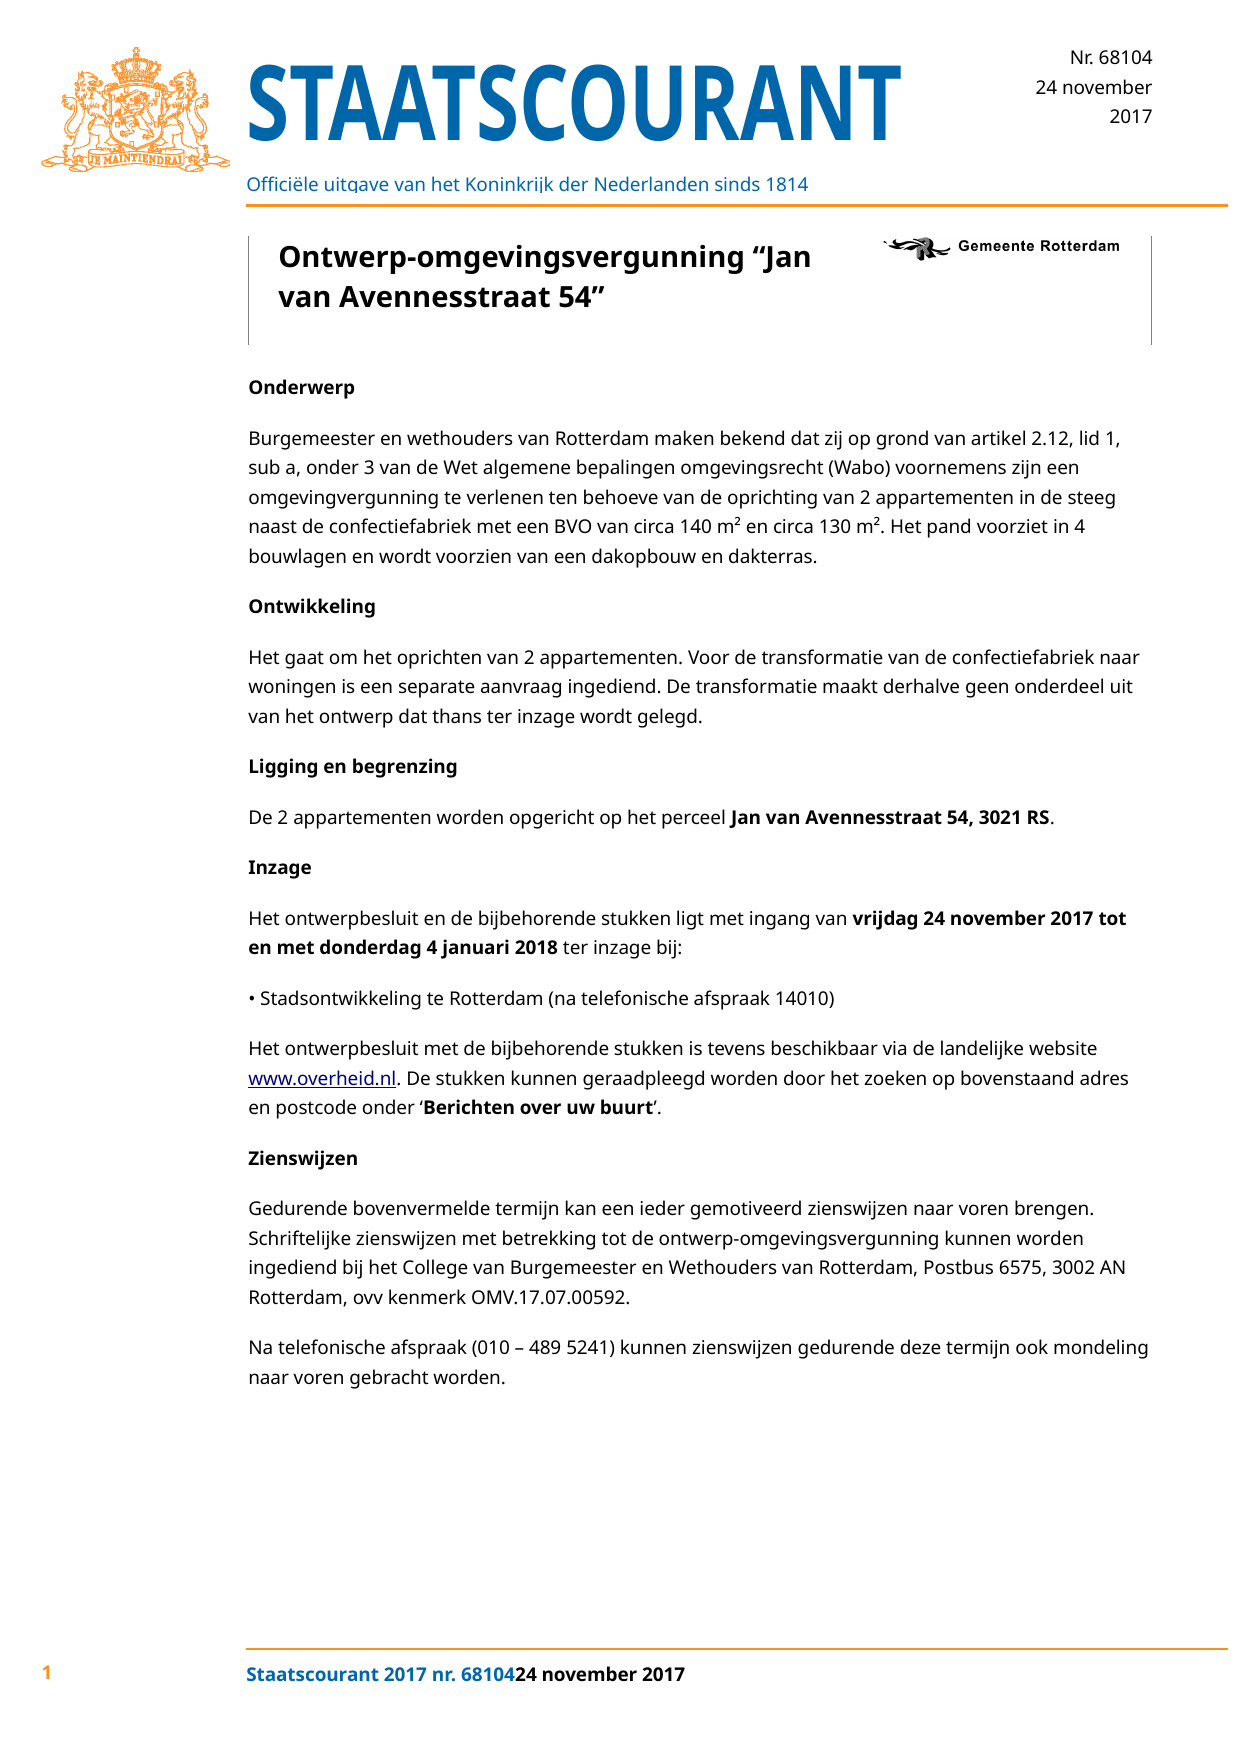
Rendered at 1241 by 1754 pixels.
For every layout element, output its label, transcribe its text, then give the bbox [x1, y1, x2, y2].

table_header Ontwerp-omgevingsvergunning “Jan van Avennesstraat 54” [249, 236, 850, 345]
text Ligging en begrenzing [248, 753, 1152, 779]
text Het ontwerpbesluit met de bijbehorende stukken is tevens beschikbaar via de landelijke website www.overheid.nl. De stukken kunnen geraadpleegd worden door het zoeken op bovenstaand adres en postcode onder ‘Berichten over uw buurt’. [248, 1035, 1152, 1120]
text Burgemeester en wethouders van Rotterdam maken bekend dat zij op grond van artikel 2.12, lid 1, sub a, onder 3 van de Wet algemene bepalingen omgevingsrecht (Wabo) voornemens zijn een omgevingvergunning te verlenen ten behoeve van de oprichting van 2 appartementen in de steeg naast de confectiefabriek met een BVO van circa 140 m² en circa 130 m². Het pand voorziet in 4 bouwlagen en wordt voorzien van een dakopbouw en dakterras. [248, 425, 1152, 569]
text • Stadsontwikkeling te Rotterdam (na telefonische afspraak 14010) [248, 985, 1152, 1010]
text Zienswijzen [248, 1145, 1152, 1170]
text De 2 appartementen worden opgericht op het perceel Jan van Avennesstraat 54, 3021 RS. [248, 804, 1152, 829]
text Ontwikkeling [248, 593, 1152, 619]
text Inzage [248, 854, 1152, 880]
table_header [850, 236, 1151, 345]
text Onderwerp [248, 374, 1152, 400]
text Na telefonische afspraak (010 – 489 5241) kunnen zienswijzen gedurende deze termijn ook mondeling naar voren gebracht worden. [248, 1334, 1152, 1389]
text Gedurende bovenvermelde termijn kan een ieder gemotiveerd zienswijzen naar voren brengen. Schriftelijke zienswijzen met betrekking tot de ontwerp-omgevingsvergunning kunnen worden ingediend bij het College van Burgemeester en Wethouders van Rotterdam, Postbus 6575, 3002 AN Rotterdam, ovv kenmerk OMV.17.07.00592. [248, 1195, 1152, 1309]
text Het gaat om het oprichten van 2 appartementen. Voor de transformatie van de confectiefabriek naar woningen is een separate aanvraag ingediend. De transformatie maakt derhalve geen onderdeel uit van het ontwerp dat thans ter inzage wordt gelegd. [248, 644, 1152, 729]
text Het ontwerpbesluit en de bijbehorende stukken ligt met ingang van vrijdag 24 november 2017 tot en met donderdag 4 januari 2018 ter inzage bij: [248, 905, 1152, 960]
picture [41, 47, 231, 172]
picture [882, 236, 1119, 261]
